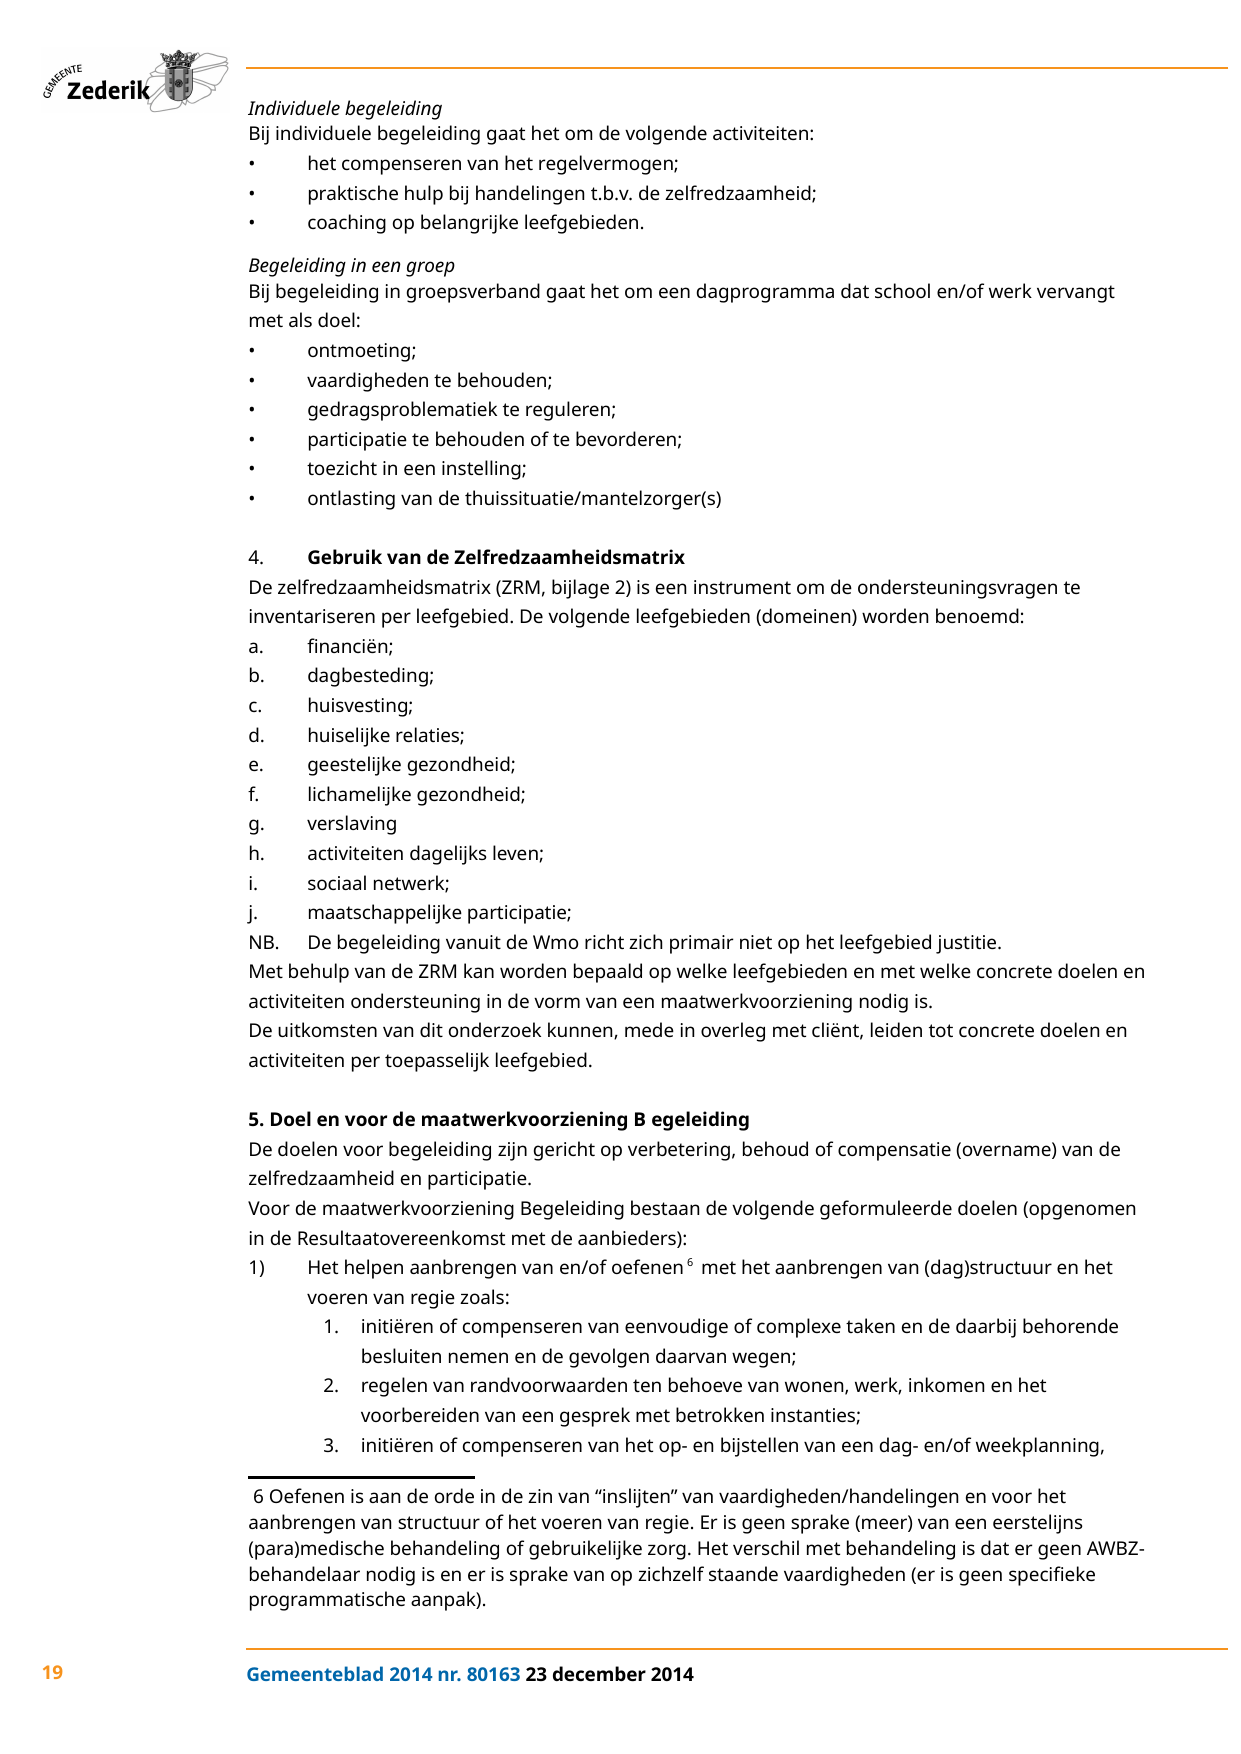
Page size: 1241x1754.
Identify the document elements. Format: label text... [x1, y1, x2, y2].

list participatie te behouden of te bevorderen; [248, 426, 1152, 452]
text De doelen voor begeleiding zijn gericht op verbetering, behoud of compensatie (overname) van de zelfredzaamheid en participatie. [248, 1136, 1152, 1191]
list vaardigheden te behouden; [248, 367, 1152, 393]
text De zelfredzaamheidsmatrix (ZRM, bijlage 2) is een instrument om de ondersteuningsvragen te inventariseren per leefgebied. De volgende leefgebieden (domeinen) worden benoemd: [248, 574, 1152, 629]
list financiën; [248, 633, 1152, 659]
list initiëren of compenseren van het op- en bijstellen van een dag- en/of weekplanning, [323, 1432, 1152, 1458]
list huisvesting; [248, 692, 1152, 718]
list het compenseren van het regelvermogen; [248, 150, 1152, 176]
text De uitkomsten van dit onderzoek kunnen, mede in overleg met cliënt, leiden tot concrete doelen en activiteiten per toepasselijk leefgebied. [248, 1018, 1152, 1073]
text Bij begeleiding in groepsverband gaat het om een dagprogramma dat school en/of werk vervangt met als doel: [248, 278, 1152, 333]
list regelen van randvoorwaarden ten behoeve van wonen, werk, inkomen en het voorbereiden van een gesprek met betrokken instanties; [323, 1373, 1152, 1428]
list Het helpen aanbrengen van en/of oefenen met het aanbrengen van (dag)structuur en het voeren van regie zoals: [248, 1254, 1152, 1310]
text 5. Doel en voor de maatwerkvoorziening B egeleiding [248, 1106, 1152, 1132]
text Met behulp van de ZRM kan worden bepaald op welke leefgebieden en met welke concrete doelen en activiteiten ondersteuning in de vorm van een maatwerkvoorziening nodig is. [248, 958, 1152, 1014]
text Bij individuele begeleiding gaat het om de volgende activiteiten: [248, 121, 1152, 146]
picture [41, 47, 231, 113]
list geestelijke gezondheid; [248, 751, 1152, 777]
list dagbesteding; [248, 663, 1152, 688]
list huiselijke relaties; [248, 722, 1152, 748]
list maatschappelijke participatie; [248, 899, 1152, 925]
text Individuele begeleiding [248, 95, 1152, 121]
list lichamelijke gezondheid; [248, 781, 1152, 807]
list activiteiten dagelijks leven; [248, 840, 1152, 866]
list sociaal netwerk; [248, 870, 1152, 896]
list praktische hulp bij handelingen t.b.v. de zelfredzaamheid; [248, 180, 1152, 205]
list toezicht in een instelling; [248, 456, 1152, 481]
list initiëren of compenseren van eenvoudige of complexe taken en de daarbij behorende besluiten nemen en de gevolgen daarvan wegen; [323, 1313, 1152, 1369]
text Voor de maatwerkvoorziening Begeleiding bestaan de volgende geformuleerde doelen (opgenomen in de Resultaatovereenkomst met de aanbieders): [248, 1195, 1152, 1251]
list Gebruik van de Zelfredzaamheidsmatrix [248, 544, 1152, 570]
list coaching op belangrijke leefgebieden. [248, 209, 1152, 235]
list ontlasting van de thuissituatie/mantelzorger(s) [248, 485, 1152, 511]
list Oefenen is aan de orde in de zin van “inslijten” van vaardigheden/handelingen en voor het aanbrengen van structuur of het voeren van regie. Er is geen sprake (meer) van een eerstelijns (para)medische behandeling of gebruikelijke zorg. Het verschil met behandeling is dat er geen AWBZ-behandelaar nodig is en er is sprake van op zichzelf staande vaardigheden (er is geen specifieke programmatische aanpak). [248, 1483, 1152, 1612]
list De begeleiding vanuit de Wmo richt zich primair niet op het leefgebied justitie. [248, 929, 1152, 955]
list ontmoeting; [248, 337, 1152, 363]
list verslaving [248, 811, 1152, 836]
text Begeleiding in een groep [248, 252, 1152, 278]
list gedragsproblematiek te reguleren; [248, 396, 1152, 422]
